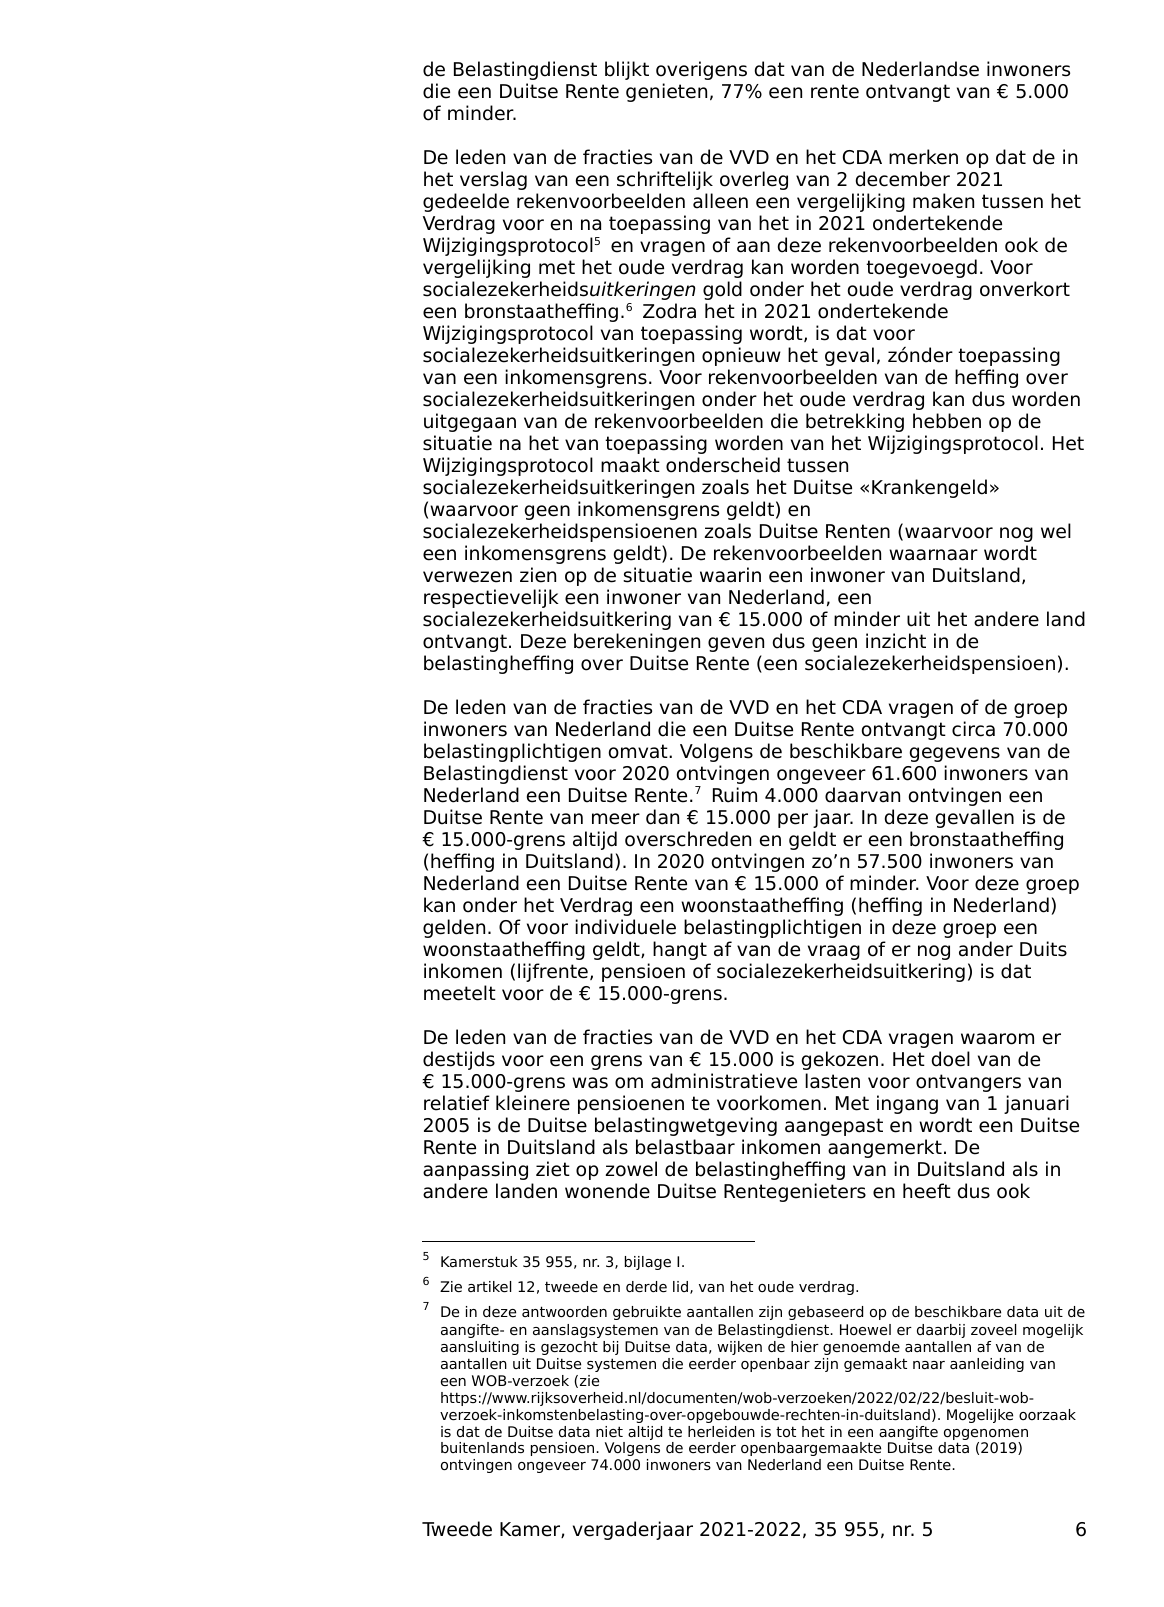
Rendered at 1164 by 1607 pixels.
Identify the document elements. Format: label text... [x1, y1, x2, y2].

text de Belastingdienst blijkt overigens dat van de Nederlandse inwoners die een Duitse Rente genieten, 77% een rente ontvangt van € 5.000 of minder. [422, 59, 1087, 125]
text De leden van de fracties van de VVD en het CDA vragen waarom er destijds voor een grens van € 15.000 is gekozen. Het doel van de € 15.000-grens was om administratieve lasten voor ontvangers van relatief kleinere pensioenen te voorkomen. Met ingang van 1 januari 2005 is de Duitse belastingwetgeving aangepast en wordt een Duitse Rente in Duitsland als belastbaar inkomen aangemerkt. De aanpassing ziet op zowel de belastingheffing van in Duitsland als in andere landen wonende Duitse Rentegenieters en heeft dus ook [422, 1027, 1087, 1203]
text Kamerstuk 35 955, nr. 3, bijlage I. [422, 1250, 1087, 1272]
text De leden van de fracties van de VVD en het CDA vragen of de groep inwoners van Nederland die een Duitse Rente ontvangt circa 70.000 belastingplichtigen omvat. Volgens de beschikbare gegevens van de Belastingdienst voor 2020 ontvingen ongeveer 61.600 inwoners van Nederland een Duitse Rente. Ruim 4.000 daarvan ontvingen een Duitse Rente van meer dan € 15.000 per jaar. In deze gevallen is de € 15.000-grens altijd overschreden en geldt er een bronstaatheffing (heffing in Duitsland). In 2020 ontvingen zo’n 57.500 inwoners van Nederland een Duitse Rente van € 15.000 of minder. Voor deze groep kan onder het Verdrag een woonstaatheffing (heffing in Nederland) gelden. Of voor individuele belastingplichtigen in deze groep een woonstaatheffing geldt, hangt af van de vraag of er nog ander Duits inkomen (lijfrente, pensioen of socialezekerheidsuitkering) is dat meetelt voor de € 15.000-grens. [422, 697, 1087, 1004]
text Zie artikel 12, tweede en derde lid, van het oude verdrag. [422, 1275, 1087, 1297]
text De leden van de fracties van de VVD en het CDA merken op dat de in het verslag van een schriftelijk overleg van 2 december 2021 gedeelde rekenvoorbeelden alleen een vergelijking maken tussen het Verdrag voor en na toepassing van het in 2021 ondertekende Wijzigingsprotocol en vragen of aan deze rekenvoorbeelden ook de vergelijking met het oude verdrag kan worden toegevoegd. Voor socialezekerheidsuitkeringen gold onder het oude verdrag onverkort een bronstaatheffing. Zodra het in 2021 ondertekende Wijzigingsprotocol van toepassing wordt, is dat voor socialezekerheidsuitkeringen opnieuw het geval, zónder toepassing van een inkomensgrens. Voor rekenvoorbeelden van de heffing over socialezekerheidsuitkeringen onder het oude verdrag kan dus worden uitgegaan van de rekenvoorbeelden die betrekking hebben op de situatie na het van toepassing worden van het Wijzigingsprotocol. Het Wijzigingsprotocol maakt onderscheid tussen socialezekerheidsuitkeringen zoals het Duitse «Krankengeld» (waarvoor geen inkomensgrens geldt) en socialezekerheidspensioenen zoals Duitse Renten (waarvoor nog wel een inkomensgrens geldt). De rekenvoorbeelden waarnaar wordt verwezen zien op de situatie waarin een inwoner van Duitsland, respectievelijk een inwoner van Nederland, een socialezekerheidsuitkering van € 15.000 of minder uit het andere land ontvangt. Deze berekeningen geven dus geen inzicht in de belastingheffing over Duitse Rente (een socialezekerheidspensioen). [422, 147, 1087, 675]
text De in deze antwoorden gebruikte aantallen zijn gebaseerd op de beschikbare data uit de aangifte- en aanslagsystemen van de Belastingdienst. Hoewel er daarbij zoveel mogelijk aansluiting is gezocht bij Duitse data, wijken de hier genoemde aantallen af van de aantallen uit Duitse systemen die eerder openbaar zijn gemaakt naar aanleiding van een WOB-verzoek (zie https://www.rijksoverheid.nl/documenten/wob-verzoeken/2022/02/22/besluit-wob-verzoek-inkomstenbelasting-over-opgebouwde-rechten-in-duitsland). Mogelijke oorzaak is dat de Duitse data niet altijd te herleiden is tot het in een aangifte opgenomen buitenlands pensioen. Volgens de eerder openbaargemaakte Duitse data (2019) ontvingen ongeveer 74.000 inwoners van Nederland een Duitse Rente. [422, 1300, 1087, 1474]
